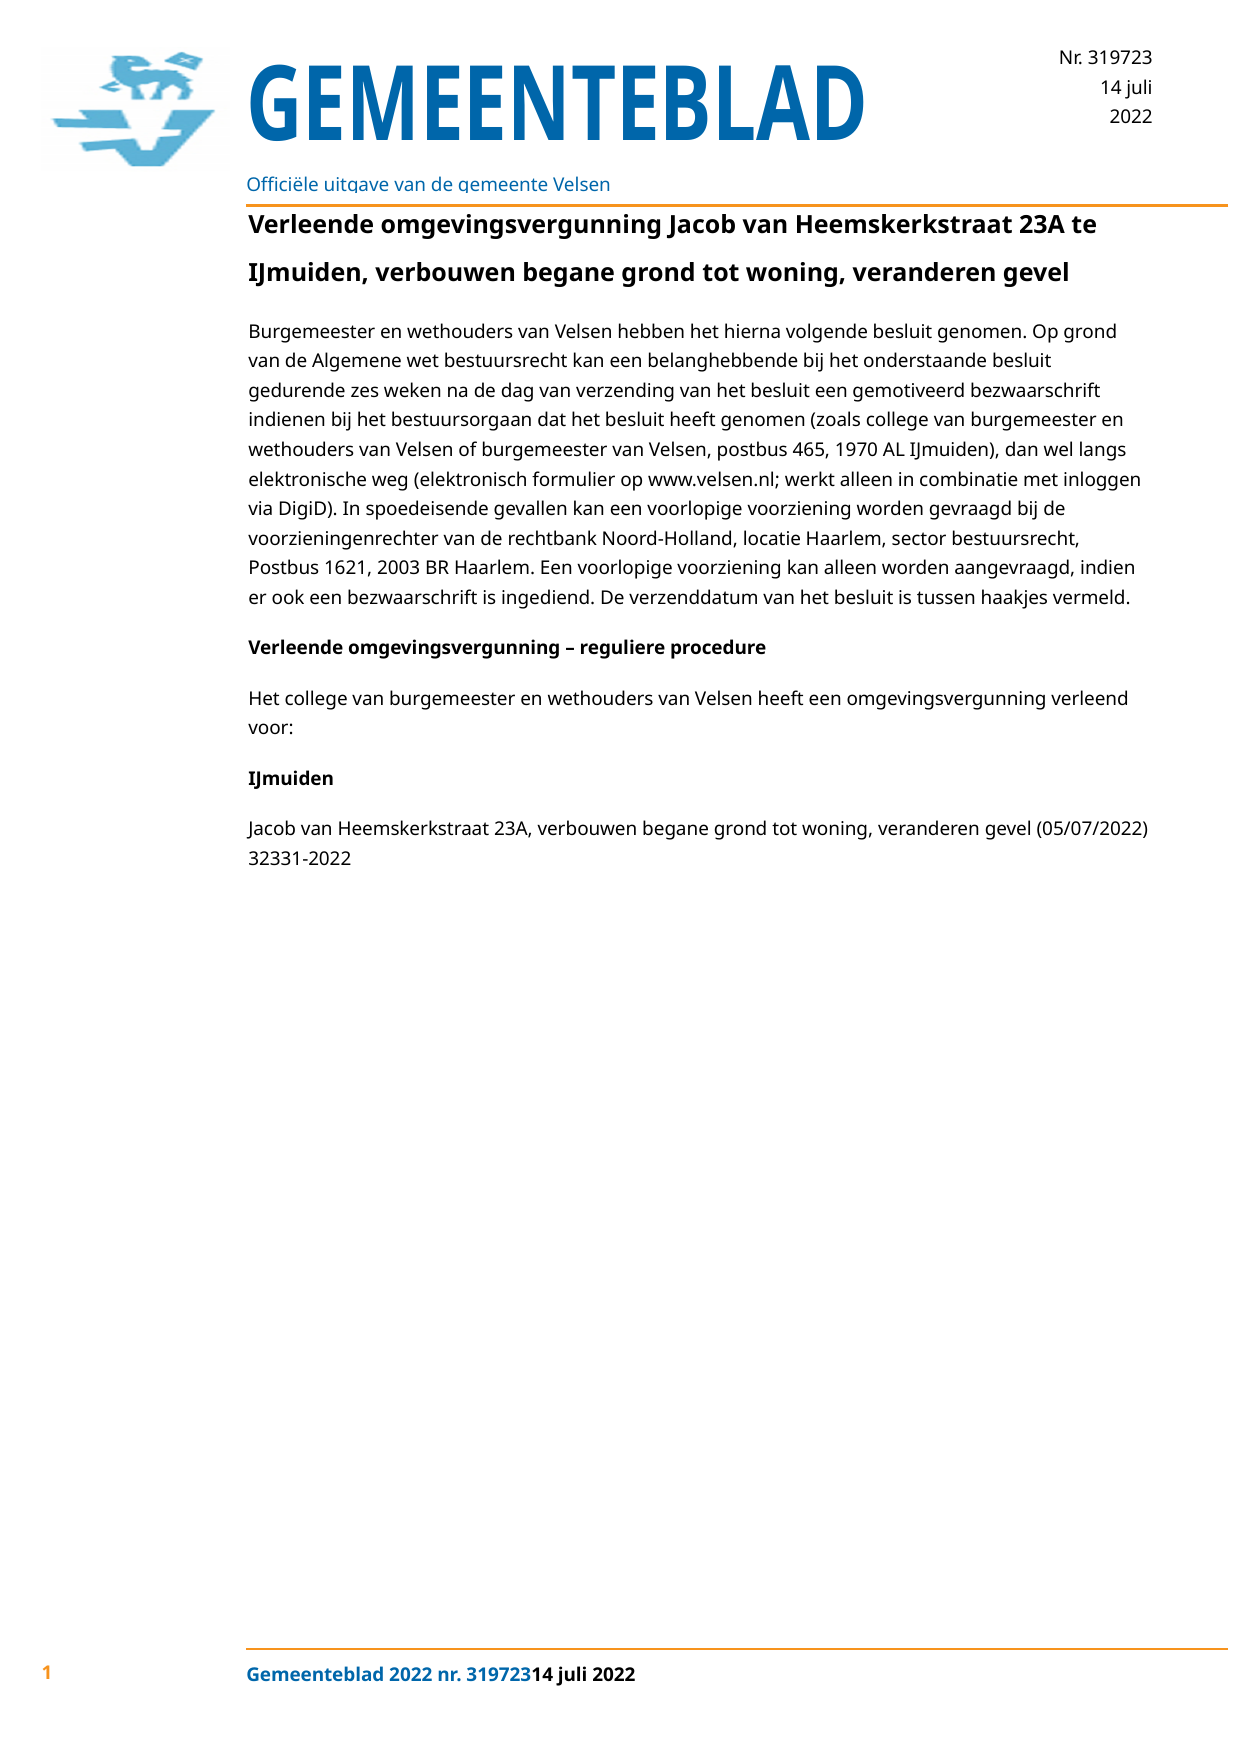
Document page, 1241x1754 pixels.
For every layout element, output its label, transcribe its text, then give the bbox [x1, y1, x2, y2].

text Verleende omgevingsvergunning – reguliere procedure [248, 634, 1152, 660]
text Het college van burgemeester en wethouders van Velsen heeft een omgevingsvergunning verleend voor: [248, 685, 1152, 740]
text IJmuiden [248, 765, 1152, 791]
picture [41, 47, 231, 172]
text Burgemeester en wethouders van Velsen hebben het hierna volgende besluit genomen. Op grond van de Algemene wet bestuursrecht kan een belanghebbende bij het onderstaande besluit gedurende zes weken na de dag van verzending van het besluit een gemotiveerd bezwaarschrift indienen bij het bestuursorgaan dat het besluit heeft genomen (zoals college van burgemeester en wethouders van Velsen of burgemeester van Velsen, postbus 465, 1970 AL IJmuiden), dan wel langs elektronische weg (elektronisch formulier op www.velsen.nl; werkt alleen in combinatie met inloggen via DigiD). In spoedeisende gevallen kan een voorlopige voorziening worden gevraagd bij de voorzieningenrechter van de rechtbank Noord-Holland, locatie Haarlem, sector bestuursrecht, Postbus 1621, 2003 BR Haarlem. Een voorlopige voorziening kan alleen worden aangevraagd, indien er ook een bezwaarschrift is ingediend. De verzenddatum van het besluit is tussen haakjes vermeld. [248, 318, 1152, 610]
text Jacob van Heemskerkstraat 23A, verbouwen begane grond tot woning, veranderen gevel (05/07/2022) 32331-2022 [248, 815, 1152, 871]
text Verleende omgevingsvergunning Jacob van Heemskerkstraat 23A te IJmuiden, verbouwen begane grond tot woning, veranderen gevel [248, 207, 1152, 288]
